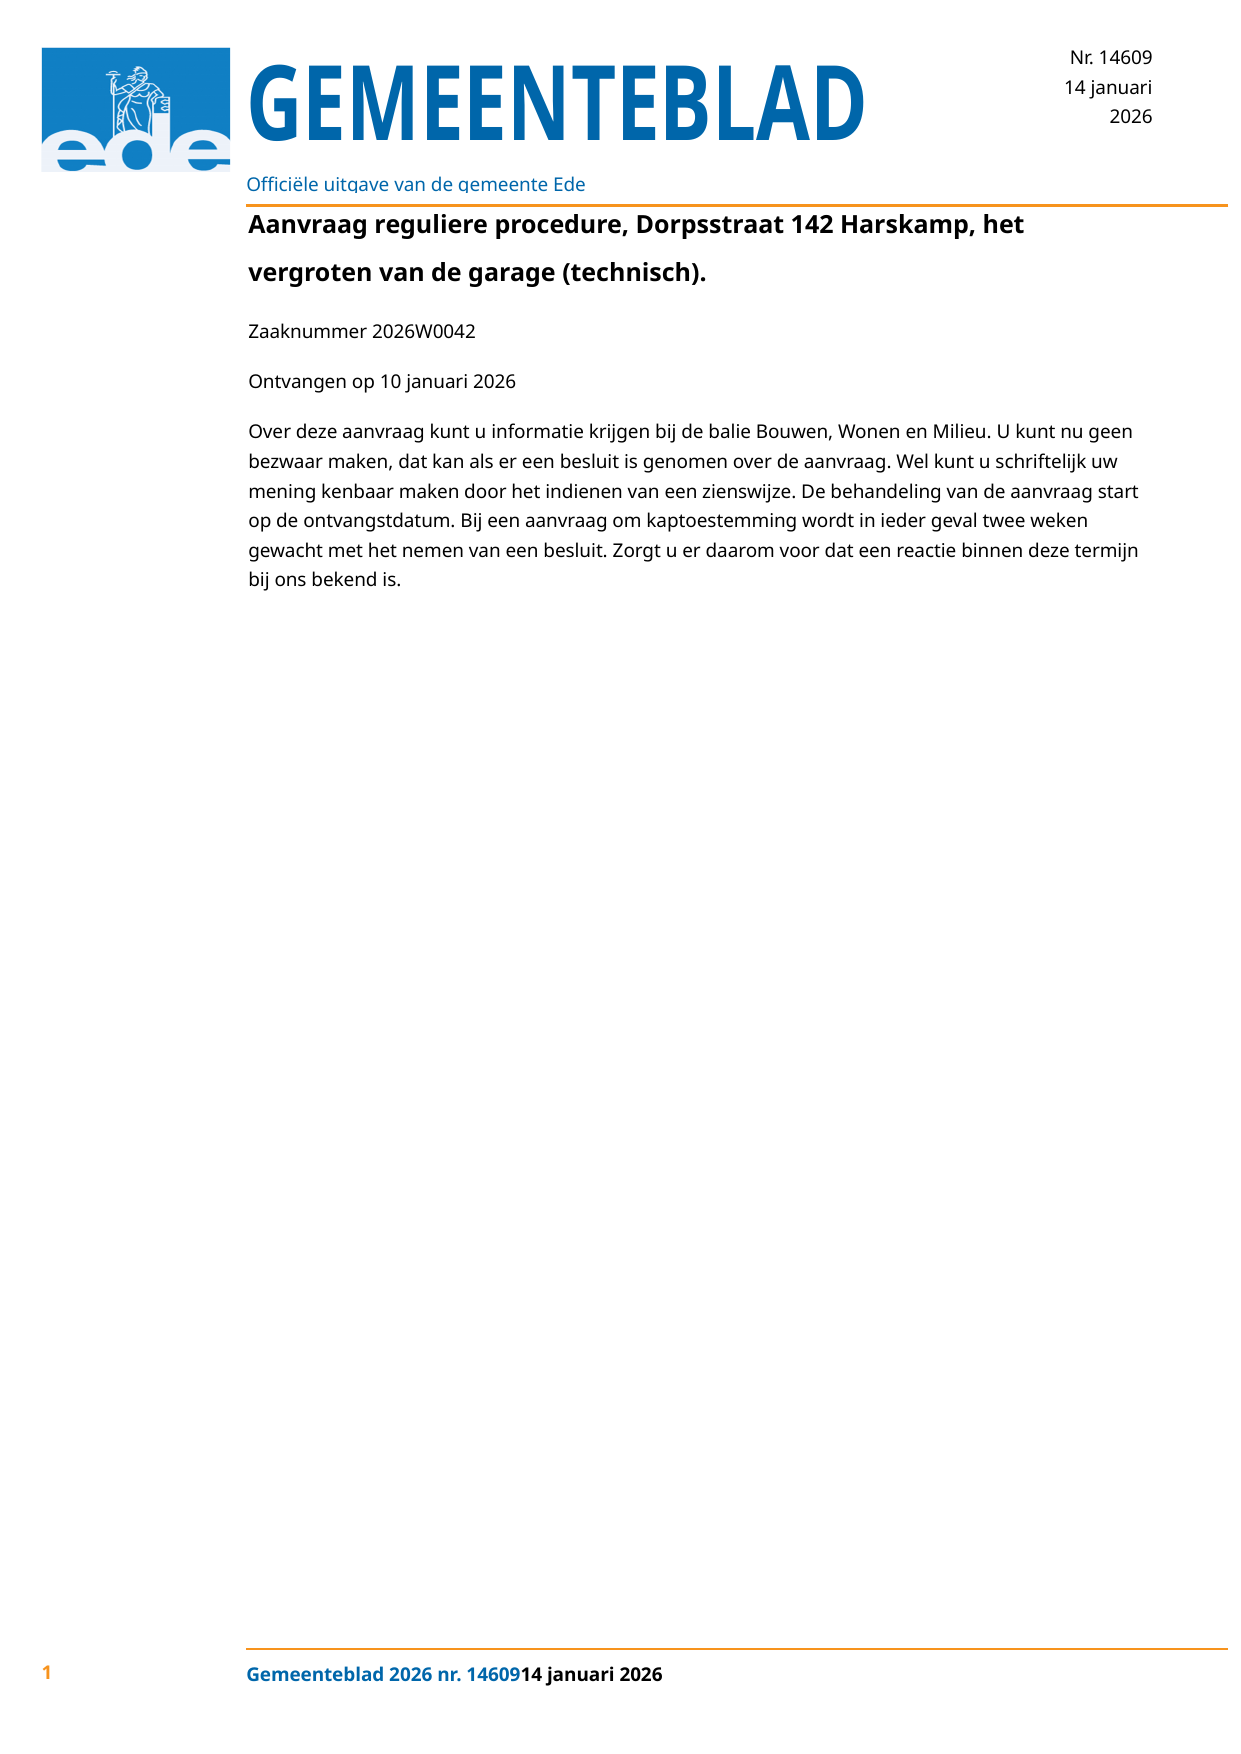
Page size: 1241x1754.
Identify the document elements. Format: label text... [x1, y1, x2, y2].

text Ontvangen op 10 januari 2026 [248, 368, 1152, 394]
text Zaaknummer 2026W0042 [248, 318, 1152, 344]
picture [41, 47, 231, 172]
text Aanvraag reguliere procedure, Dorpsstraat 142 Harskamp, het vergroten van de garage (technisch). [248, 207, 1152, 288]
text Over deze aanvraag kunt u informatie krijgen bij de balie Bouwen, Wonen en Milieu. U kunt nu geen bezwaar maken, dat kan als er een besluit is genomen over de aanvraag. Wel kunt u schriftelijk uw mening kenbaar maken door het indienen van een zienswijze. De behandeling van de aanvraag start op de ontvangstdatum. Bij een aanvraag om kaptoestemming wordt in ieder geval twee weken gewacht met het nemen van een besluit. Zorgt u er daarom voor dat een reactie binnen deze termijn bij ons bekend is. [248, 419, 1152, 592]
